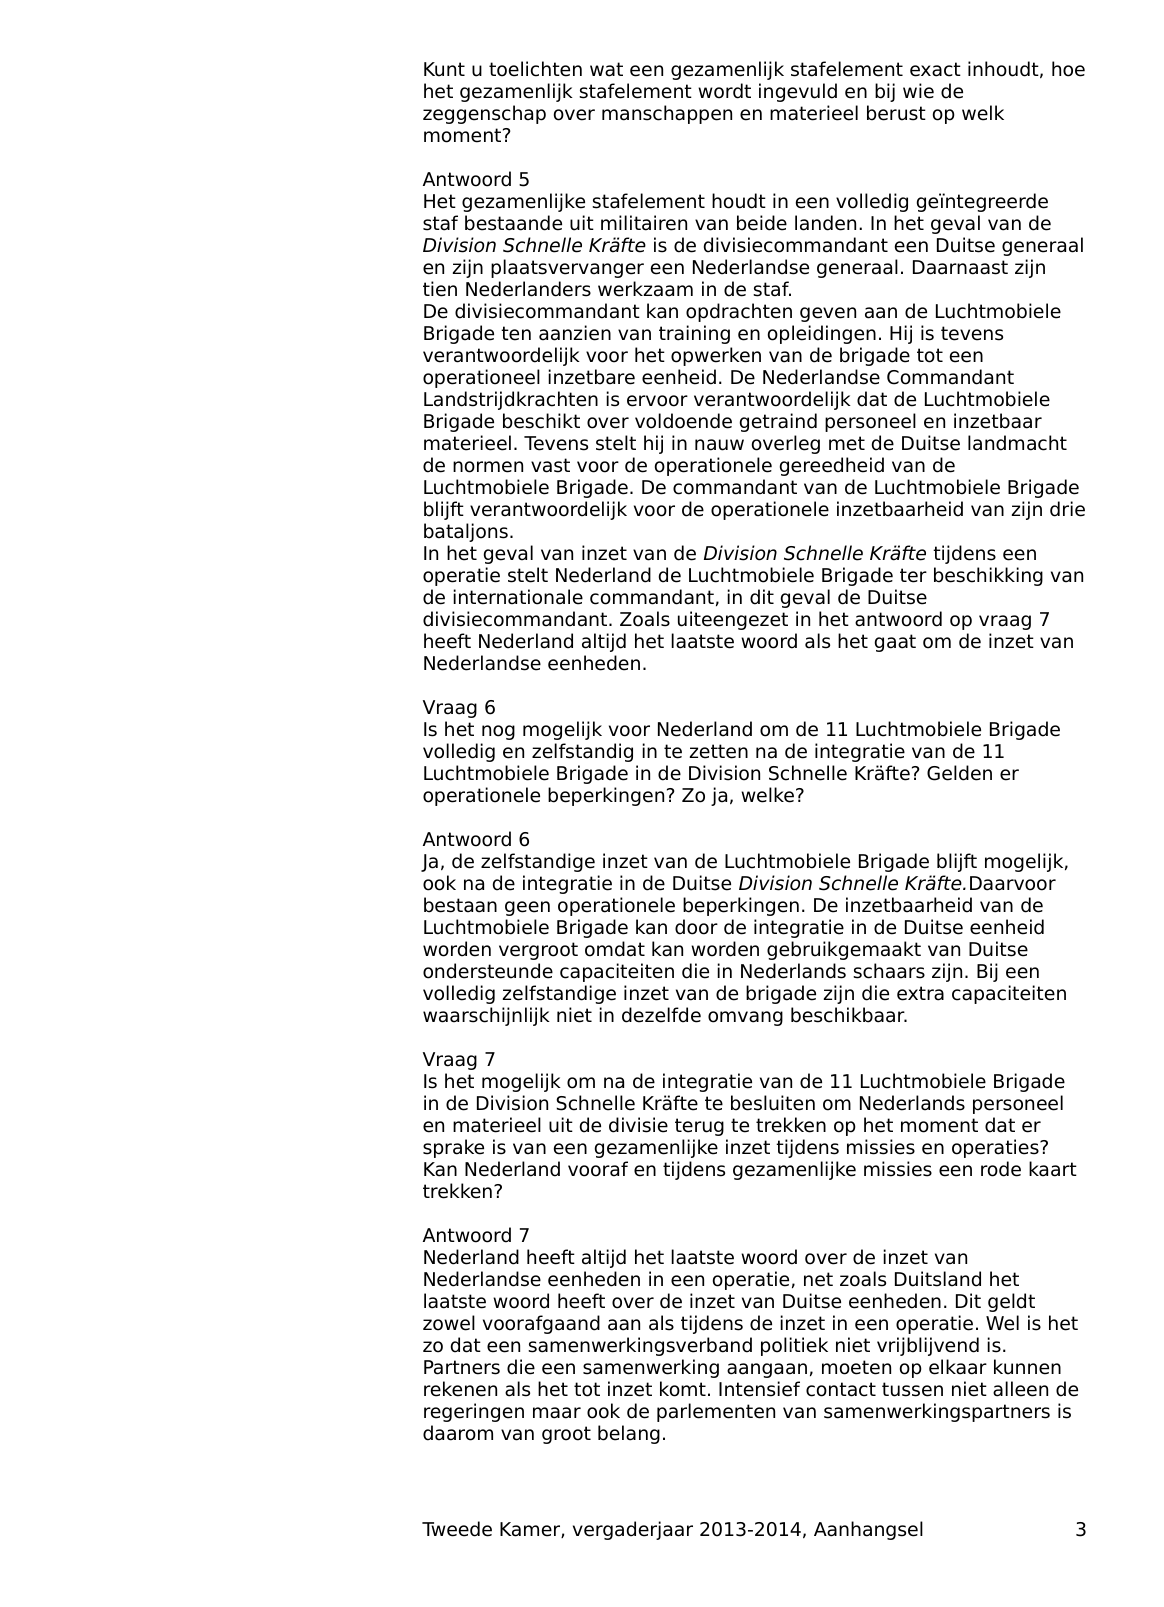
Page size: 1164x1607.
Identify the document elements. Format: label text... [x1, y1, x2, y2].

text Is het nog mogelijk voor Nederland om de 11 Luchtmobiele Brigade volledig en zelfstandig in te zetten na de integratie van de 11 Luchtmobiele Brigade in de Division Schnelle Kräfte? Gelden er operationele beperkingen? Zo ja, welke? [422, 719, 1087, 807]
text In het geval van inzet van de Division Schnelle Kräfte tijdens een operatie stelt Nederland de Luchtmobiele Brigade ter beschikking van de internationale commandant, in dit geval de Duitse divisiecommandant. Zoals uiteengezet in het antwoord op vraag 7 heeft Nederland altijd het laatste woord als het gaat om de inzet van Nederlandse eenheden. [422, 543, 1087, 675]
text Ja, de zelfstandige inzet van de Luchtmobiele Brigade blijft mogelijk, ook na de integratie in de Duitse Division Schnelle Kräfte.Daarvoor bestaan geen operationele beperkingen. De inzetbaarheid van de Luchtmobiele Brigade kan door de integratie in de Duitse eenheid worden vergroot omdat kan worden gebruikgemaakt van Duitse ondersteunde capaciteiten die in Nederlands schaars zijn. Bij een volledig zelfstandige inzet van de brigade zijn die extra capaciteiten waarschijnlijk niet in dezelfde omvang beschikbaar. [422, 851, 1087, 1027]
text Vraag 6 [422, 697, 1087, 719]
text Het gezamenlijke stafelement houdt in een volledig geïntegreerde staf bestaande uit militairen van beide landen. In het geval van de Division Schnelle Kräfte is de divisiecommandant een Duitse generaal en zijn plaatsvervanger een Nederlandse generaal. Daarnaast zijn tien Nederlanders werkzaam in de staf. [422, 191, 1087, 301]
text De divisiecommandant kan opdrachten geven aan de Luchtmobiele Brigade ten aanzien van training en opleidingen. Hij is tevens verantwoordelijk voor het opwerken van de brigade tot een operationeel inzetbare eenheid. De Nederlandse Commandant Landstrijdkrachten is ervoor verantwoordelijk dat de Luchtmobiele Brigade beschikt over voldoende getraind personeel en inzetbaar materieel. Tevens stelt hij in nauw overleg met de Duitse landmacht de normen vast voor de operationele gereedheid van de Luchtmobiele Brigade. De commandant van de Luchtmobiele Brigade blijft verantwoordelijk voor de operationele inzetbaarheid van zijn drie bataljons. [422, 301, 1087, 543]
text Nederland heeft altijd het laatste woord over de inzet van Nederlandse eenheden in een operatie, net zoals Duitsland het laatste woord heeft over de inzet van Duitse eenheden. Dit geldt zowel voorafgaand aan als tijdens de inzet in een operatie. Wel is het zo dat een samenwerkingsverband politiek niet vrijblijvend is. Partners die een samenwerking aangaan, moeten op elkaar kunnen rekenen als het tot inzet komt. Intensief contact tussen niet alleen de regeringen maar ook de parlementen van samenwerkingspartners is daarom van groot belang. [422, 1247, 1087, 1445]
text Antwoord 5 [422, 169, 1087, 191]
text Antwoord 7 [422, 1225, 1087, 1247]
text Is het mogelijk om na de integratie van de 11 Luchtmobiele Brigade in de Division Schnelle Kräfte te besluiten om Nederlands personeel en materieel uit de divisie terug te trekken op het moment dat er sprake is van een gezamenlijke inzet tijdens missies en operaties? Kan Nederland vooraf en tijdens gezamenlijke missies een rode kaart trekken? [422, 1071, 1087, 1203]
text Kunt u toelichten wat een gezamenlijk stafelement exact inhoudt, hoe het gezamenlijk stafelement wordt ingevuld en bij wie de zeggenschap over manschappen en materieel berust op welk moment? [422, 59, 1087, 147]
text Antwoord 6 [422, 829, 1087, 851]
text Vraag 7 [422, 1049, 1087, 1071]
